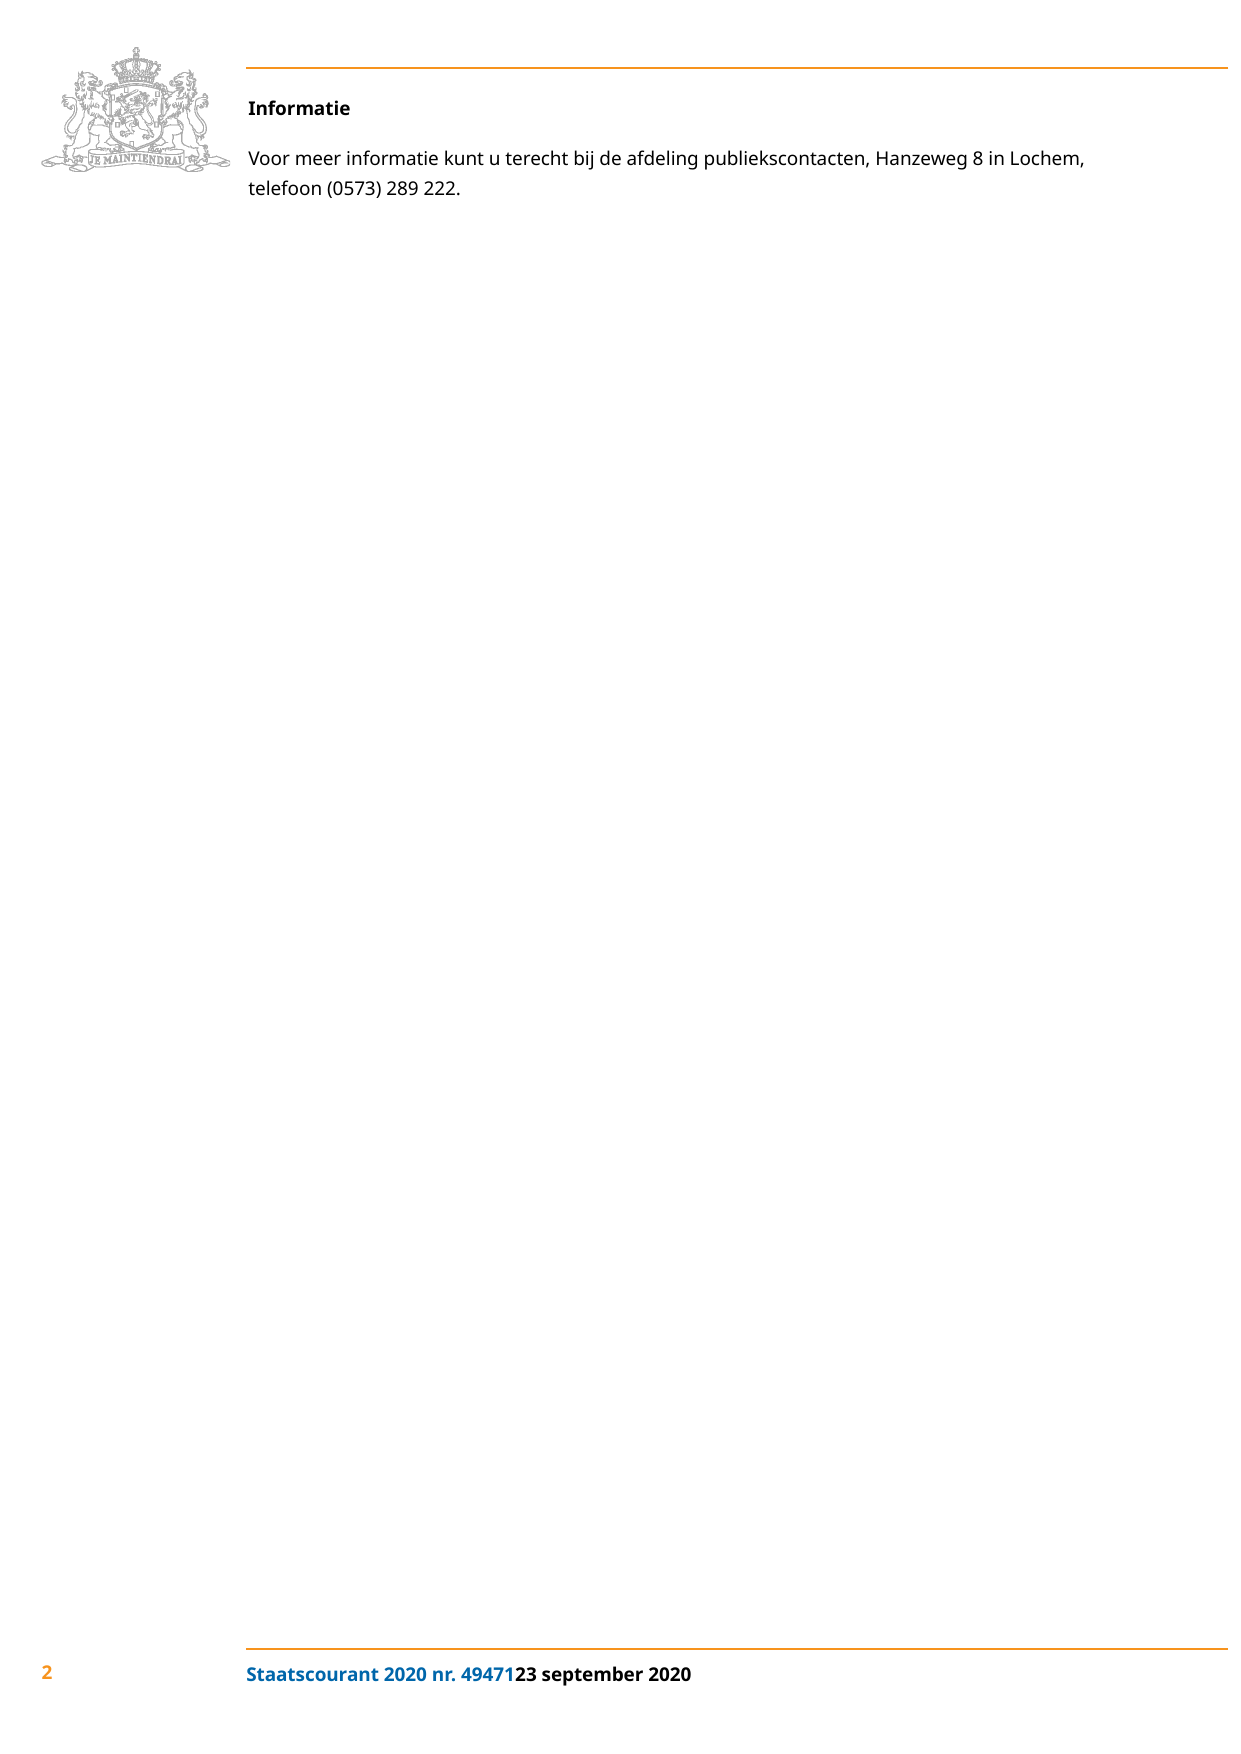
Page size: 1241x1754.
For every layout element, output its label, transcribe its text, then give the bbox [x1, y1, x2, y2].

text Informatie [248, 95, 1152, 121]
text Voor meer informatie kunt u terecht bij de afdeling publiekscontacten, Hanzeweg 8 in Lochem, telefoon (0573) 289 222. [248, 145, 1152, 201]
picture [41, 47, 231, 172]
